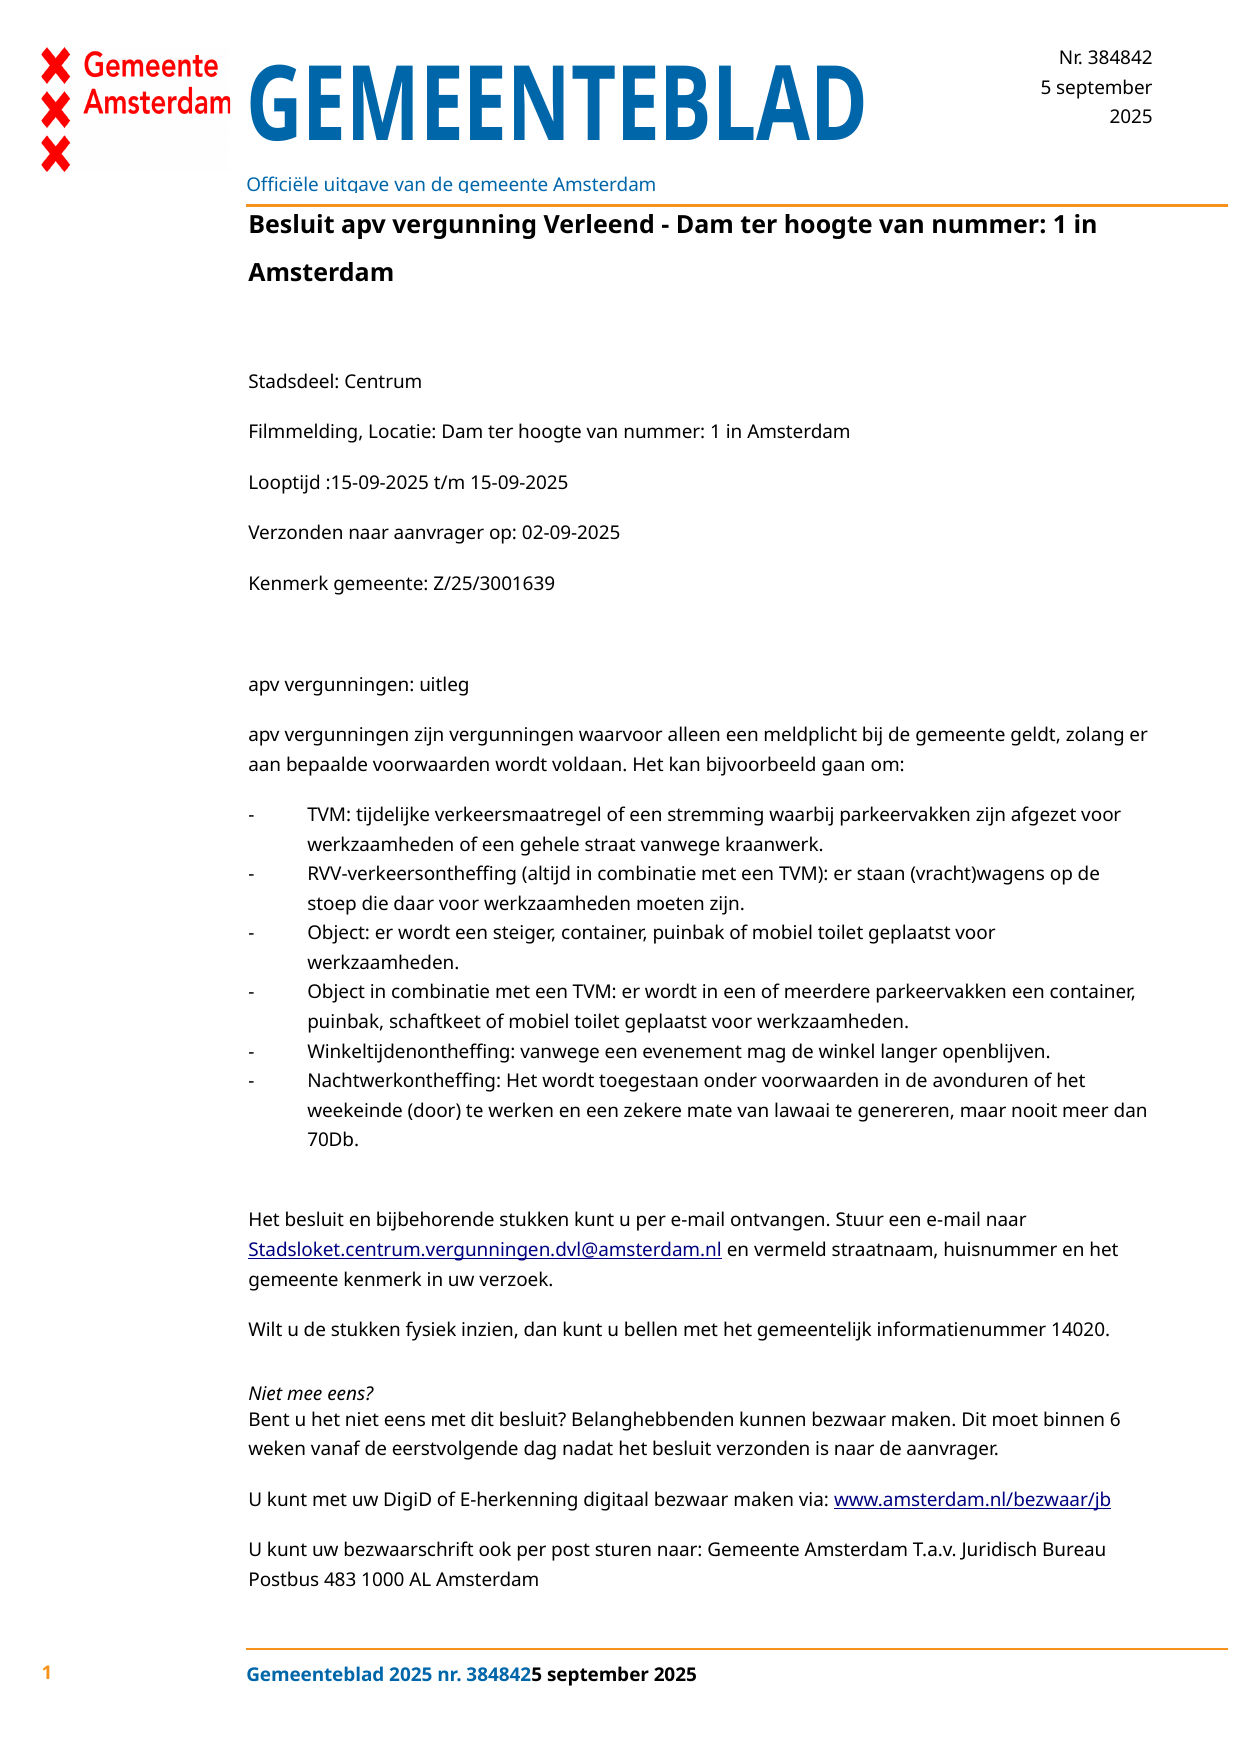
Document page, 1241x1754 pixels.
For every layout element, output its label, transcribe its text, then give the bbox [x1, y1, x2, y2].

text Besluit apv vergunning Verleend - Dam ter hoogte van nummer: 1 in Amsterdam [248, 207, 1152, 288]
text Stadsdeel: Centrum [248, 368, 1152, 394]
list TVM: tijdelijke verkeersmaatregel of een stremming waarbij parkeervakken zijn afgezet voor werkzaamheden of een gehele straat vanwege kraanwerk. [248, 801, 1152, 857]
text Filmmelding, Locatie: Dam ter hoogte van nummer: 1 in Amsterdam [248, 419, 1152, 444]
text apv vergunningen: uitleg [248, 671, 1152, 697]
list Object: er wordt een steiger, container, puinbak of mobiel toilet geplaatst voor werkzaamheden. [248, 919, 1152, 975]
text Het besluit en bijbehorende stukken kunt u per e-mail ontvangen. Stuur een e-mail naar Stadsloket.centrum.vergunningen.dvl@amsterdam.nl en vermeld straatnaam, huisnummer en het gemeente kenmerk in uw verzoek. [248, 1207, 1152, 1292]
text Kenmerk gemeente: Z/25/3001639 [248, 570, 1152, 596]
text Bent u het niet eens met dit besluit? Belanghebbenden kunnen bezwaar maken. Dit moet binnen 6 weken vanaf de eerstvolgende dag nadat het besluit verzonden is naar de aanvrager. [248, 1406, 1152, 1461]
list Object in combinatie met een TVM: er wordt in een of meerdere parkeervakken een container, puinbak, schaftkeet of mobiel toilet geplaatst voor werkzaamheden. [248, 979, 1152, 1034]
text U kunt met uw DigiD of E-herkenning digitaal bezwaar maken via: www.amsterdam.nl/bezwaar/jb [248, 1486, 1152, 1512]
text U kunt uw bezwaarschrift ook per post sturen naar: Gemeente Amsterdam T.a.v. Juridisch Bureau Postbus 483 1000 AL Amsterdam [248, 1536, 1152, 1592]
list RVV-verkeersontheffing (altijd in combinatie met een TVM): er staan (vracht)wagens op de stoep die daar voor werkzaamheden moeten zijn. [248, 860, 1152, 916]
list Winkeltijdenontheffing: vanwege een evenement mag de winkel langer openblijven. [248, 1038, 1152, 1064]
text Wilt u de stukken fysiek inzien, dan kunt u bellen met het gemeentelijk informatienummer 14020. [248, 1316, 1152, 1342]
text Niet mee eens? [248, 1380, 1152, 1406]
list Nachtwerkontheffing: Het wordt toegestaan onder voorwaarden in de avonduren of het weekeinde (door) te werken en een zekere mate van lawaai te genereren, maar nooit meer dan 70Db. [248, 1067, 1152, 1152]
text Verzonden naar aanvrager op: 02-09-2025 [248, 519, 1152, 545]
text Looptijd :15-09-2025 t/m 15-09-2025 [248, 469, 1152, 495]
text apv vergunningen zijn vergunningen waarvoor alleen een meldplicht bij de gemeente geldt, zolang er aan bepaalde voorwaarden wordt voldaan. Het kan bijvoorbeeld gaan om: [248, 721, 1152, 777]
picture [41, 47, 231, 172]
